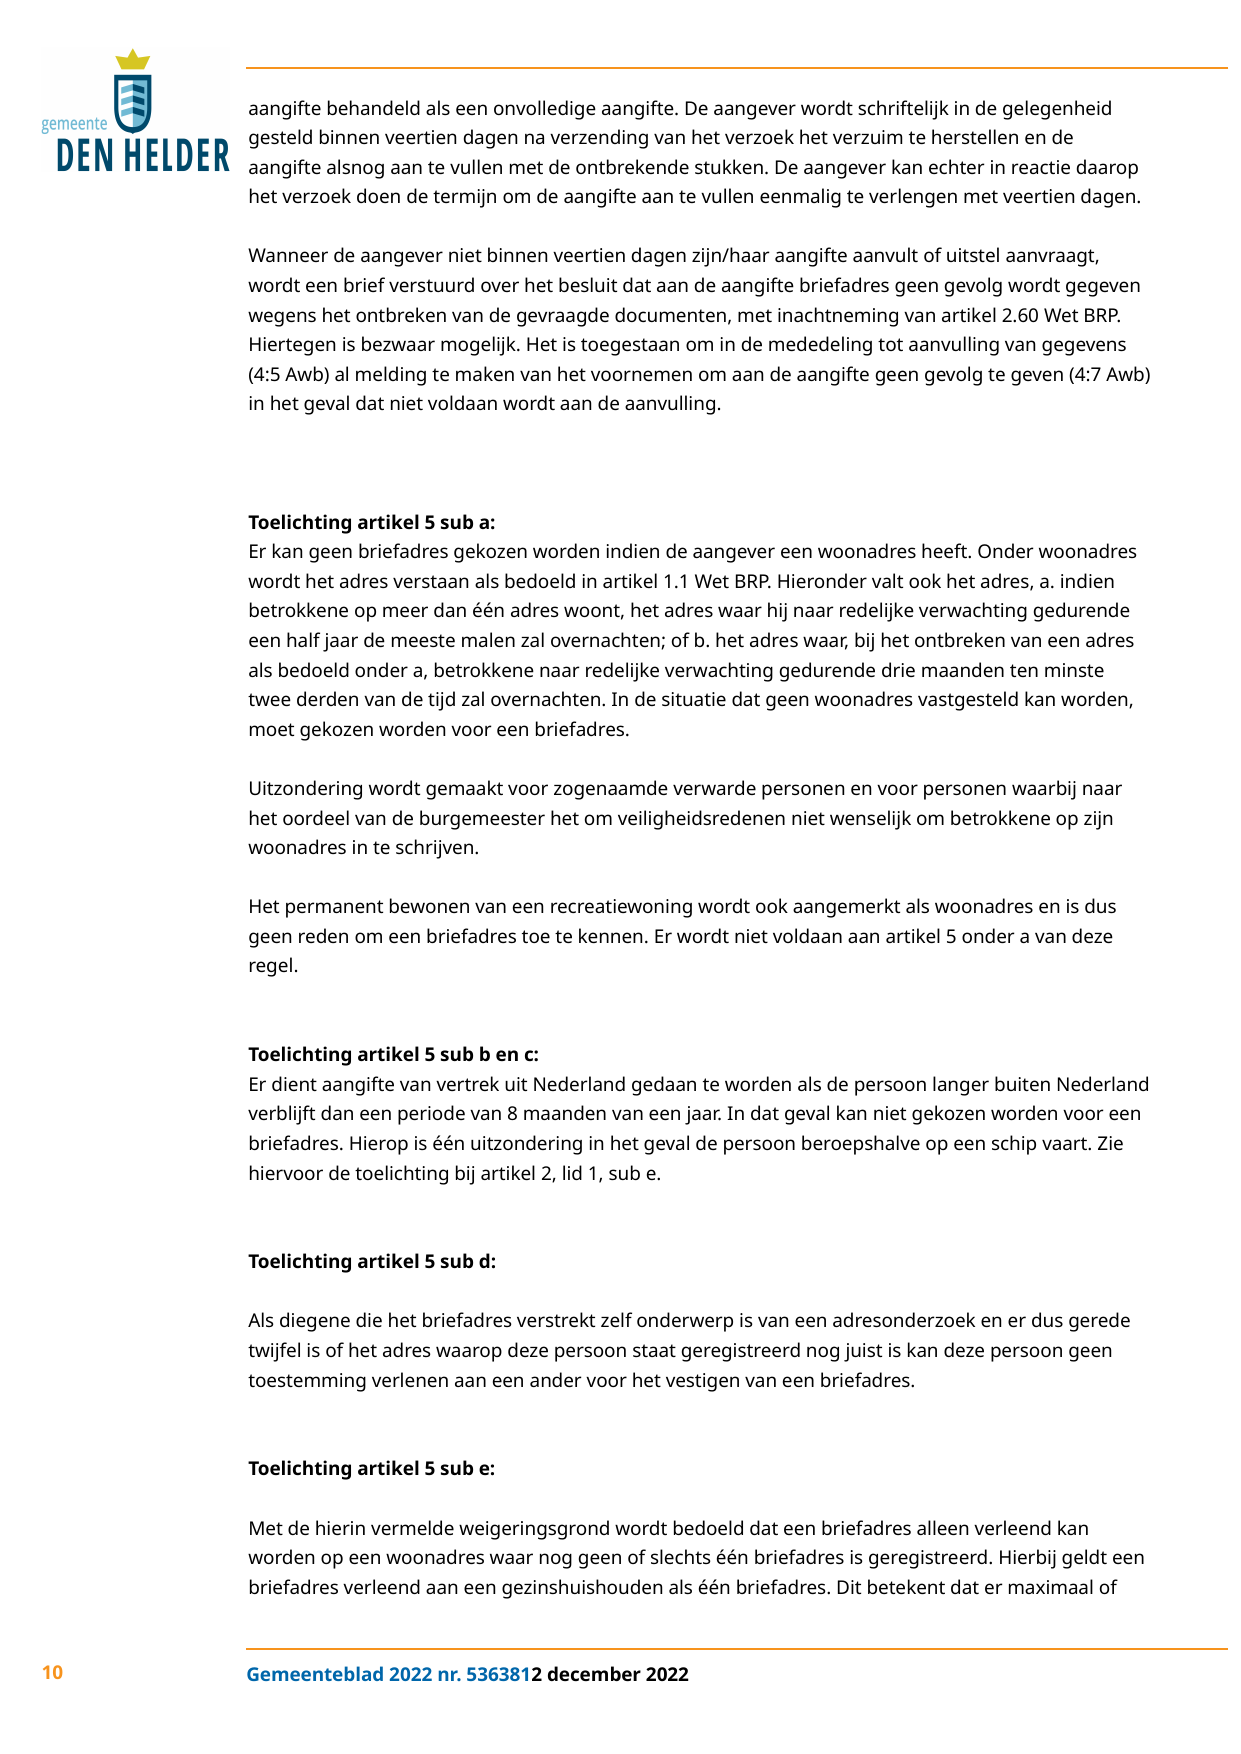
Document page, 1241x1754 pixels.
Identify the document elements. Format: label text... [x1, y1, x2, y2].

text aangifte behandeld als een onvolledige aangifte. De aangever wordt schriftelijk in de gelegenheid gesteld binnen veertien dagen na verzending van het verzoek het verzuim te herstellen en de aangifte alsnog aan te vullen met de ontbrekende stukken. De aangever kan echter in reactie daarop het verzoek doen de termijn om de aangifte aan te vullen eenmalig te verlengen met veertien dagen. [248, 95, 1152, 209]
text Er dient aangifte van vertrek uit Nederland gedaan te worden als de persoon langer buiten Nederland verblijft dan een periode van 8 maanden van een jaar. In dat geval kan niet gekozen worden voor een briefadres. Hierop is één uitzondering in het geval de persoon beroepshalve op een schip vaart. Zie hiervoor de toelichting bij artikel 2, lid 1, sub e. [248, 1071, 1152, 1186]
text Er kan geen briefadres gekozen worden indien de aangever een woonadres heeft. Onder woonadres wordt het adres verstaan als bedoeld in artikel 1.1 Wet BRP. Hieronder valt ook het adres, a. indien betrokkene op meer dan één adres woont, het adres waar hij naar redelijke verwachting gedurende een half jaar de meeste malen zal overnachten; of b. het adres waar, bij het ontbreken van een adres als bedoeld onder a, betrokkene naar redelijke verwachting gedurende drie maanden ten minste twee derden van de tijd zal overnachten. In de situatie dat geen woonadres vastgesteld kan worden, moet gekozen worden voor een briefadres. [248, 538, 1152, 742]
picture [130, 157, 135, 172]
text Toelichting artikel 5 sub e: [248, 1456, 1152, 1481]
text Met de hierin vermelde weigeringsgrond wordt bedoeld dat een briefadres alleen verleend kan worden op een woonadres waar nog geen of slechts één briefadres is geregistreerd. Hierbij geldt een briefadres verleend aan een gezinshuishouden als één briefadres. Dit betekent dat er maximaal of [248, 1515, 1152, 1600]
text Toelichting artikel 5 sub b en c: [248, 1041, 1152, 1067]
text Uitzondering wordt gemaakt voor zogenaamde verwarde personen en voor personen waarbij naar het oordeel van de burgemeester het om veiligheidsredenen niet wenselijk om betrokkene op zijn woonadres in te schrijven. [248, 775, 1152, 860]
picture [182, 144, 187, 165]
text Toelichting artikel 5 sub d: [248, 1248, 1152, 1274]
text Toelichting artikel 5 sub a: [248, 509, 1152, 535]
picture [100, 154, 106, 172]
picture [63, 144, 68, 165]
picture [220, 160, 224, 172]
text Als diegene die het briefadres verstrekt zelf onderwerp is van een adresonderzoek en er dus gerede twijfel is of het adres waarop deze persoon staat geregistreerd nog juist is kan deze persoon geen toestemming verlenen aan een ander voor het vestigen van een briefadres. [248, 1308, 1152, 1393]
text Het permanent bewonen van een recreatiewoning wordt ook aangemerkt als woonadres en is dus geen reden om een briefadres toe te kennen. Er wordt niet voldaan aan artikel 5 onder a van deze regel. [248, 893, 1152, 978]
picture [41, 47, 231, 172]
text Wanneer de aangever niet binnen veertien dagen zijn/haar aangifte aanvult of uitstel aanvraagt, wordt een brief verstuurd over het besluit dat aan de aangifte briefadres geen gevolg wordt gegeven wegens het ontbreken van de gevraagde documenten, met inachtneming van artikel 2.60 Wet BRP. Hiertegen is bezwaar mogelijk. Het is toegestaan om in de mededeling tot aanvulling van gegevens (4:5 Awb) al melding te maken van het voornemen om aan de aangifte geen gevolg te geven (4:7 Awb) in het geval dat niet voldaan wordt aan de aanvulling. [248, 243, 1152, 416]
